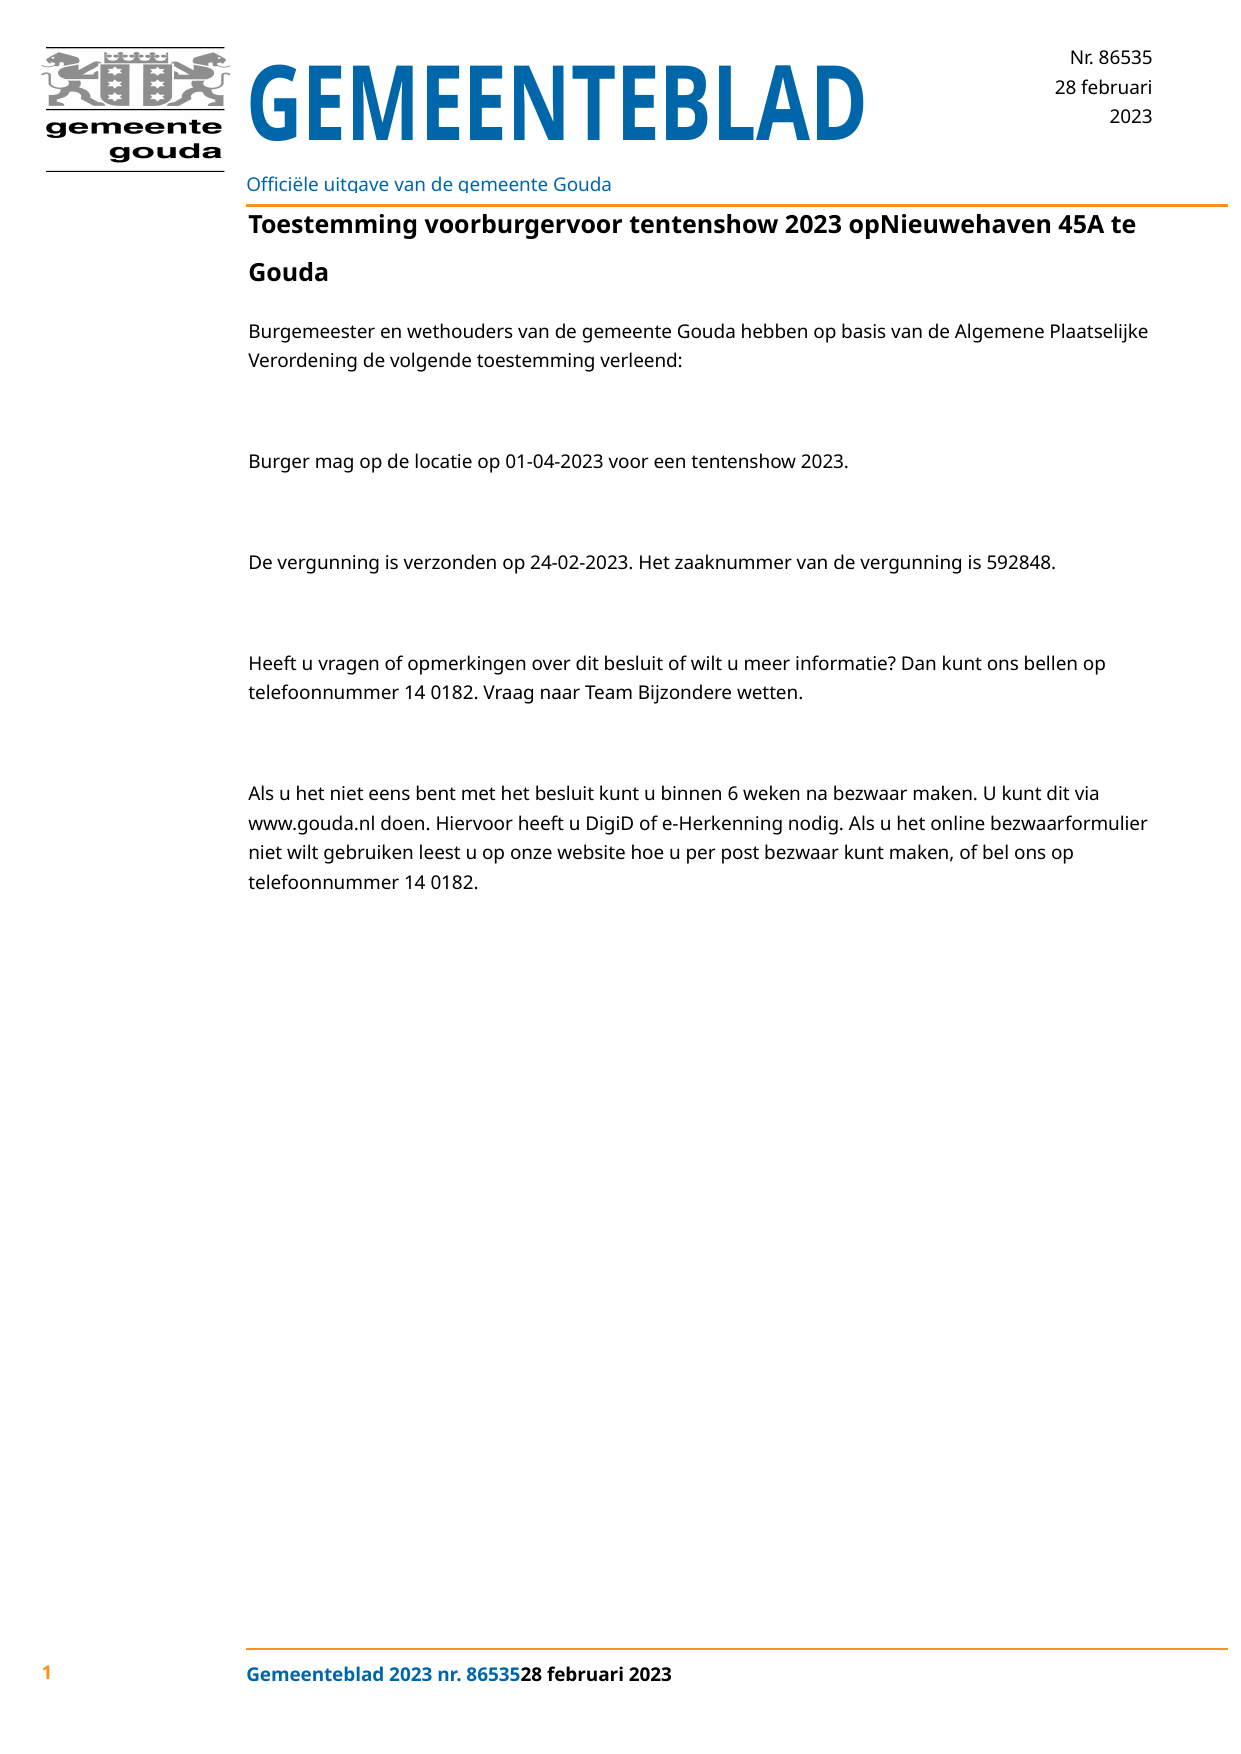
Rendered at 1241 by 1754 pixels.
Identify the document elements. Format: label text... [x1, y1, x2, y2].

text Heeft u vragen of opmerkingen over dit besluit of wilt u meer informatie? Dan kunt ons bellen op telefoonnummer 14 0182. Vraag naar Team Bijzondere wetten. [248, 650, 1152, 705]
text De vergunning is verzonden op 24-02-2023. Het zaaknummer van de vergunning is 592848. [248, 549, 1152, 575]
text Toestemming voorburgervoor tentenshow 2023 opNieuwehaven 45A te Gouda [248, 207, 1152, 288]
text Burgemeester en wethouders van de gemeente Gouda hebben op basis van de Algemene Plaatselijke Verordening de volgende toestemming verleend: [248, 318, 1152, 373]
picture [41, 47, 231, 172]
text Burger mag op de locatie op 01-04-2023 voor een tentenshow 2023. [248, 448, 1152, 474]
text Als u het niet eens bent met het besluit kunt u binnen 6 weken na bezwaar maken. U kunt dit via www.gouda.nl doen. Hiervoor heeft u DigiD of e-Herkenning nodig. Als u het online bezwaarformulier niet wilt gebruiken leest u op onze website hoe u per post bezwaar kunt maken, of bel ons op telefoonnummer 14 0182. [248, 780, 1152, 895]
